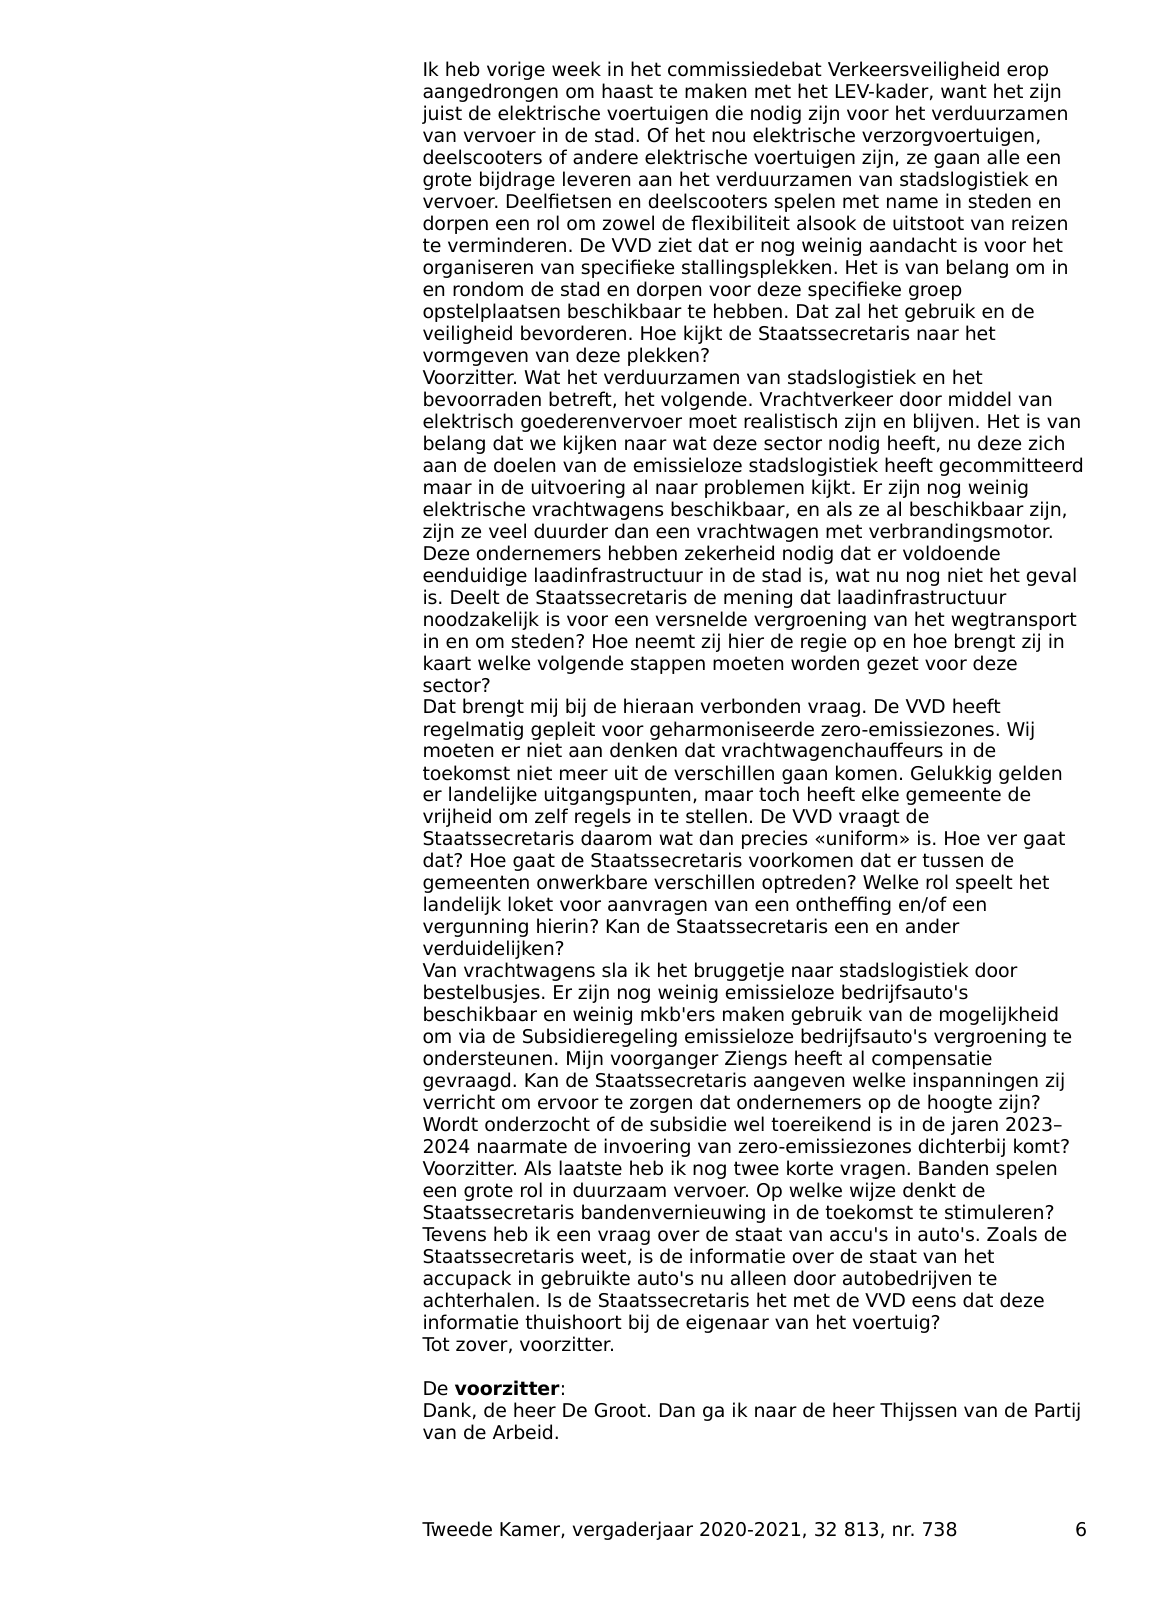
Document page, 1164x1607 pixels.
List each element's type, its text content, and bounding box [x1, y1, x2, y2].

text Tot zover, voorzitter. [422, 1334, 1087, 1356]
text Dank, de heer De Groot. Dan ga ik naar de heer Thijssen van de Partij van de Arbeid. [422, 1400, 1087, 1444]
text Dat brengt mij bij de hieraan verbonden vraag. De VVD heeft regelmatig gepleit voor geharmoniseerde zero-emissiezones. Wij moeten er niet aan denken dat vrachtwagenchauffeurs in de toekomst niet meer uit de verschillen gaan komen. Gelukkig gelden er landelijke uitgangspunten, maar toch heeft elke gemeente de vrijheid om zelf regels in te stellen. De VVD vraagt de Staatssecretaris daarom wat dan precies «uniform» is. Hoe ver gaat dat? Hoe gaat de Staatssecretaris voorkomen dat er tussen de gemeenten onwerkbare verschillen optreden? Welke rol speelt het landelijk loket voor aanvragen van een ontheffing en/of een vergunning hierin? Kan de Staatssecretaris een en ander verduidelijken? [422, 696, 1087, 960]
text Voorzitter. Als laatste heb ik nog twee korte vragen. Banden spelen een grote rol in duurzaam vervoer. Op welke wijze denkt de Staatssecretaris bandenvernieuwing in de toekomst te stimuleren? Tevens heb ik een vraag over de staat van accu's in auto's. Zoals de Staatssecretaris weet, is de informatie over de staat van het accupack in gebruikte auto's nu alleen door autobedrijven te achterhalen. Is de Staatssecretaris het met de VVD eens dat deze informatie thuishoort bij de eigenaar van het voertuig? [422, 1158, 1087, 1334]
text De voorzitter: [422, 1378, 1087, 1400]
text Ik heb vorige week in het commissiedebat Verkeersveiligheid erop aangedrongen om haast te maken met het LEV-kader, want het zijn juist de elektrische voertuigen die nodig zijn voor het verduurzamen van vervoer in de stad. Of het nou elektrische verzorgvoertuigen, deelscooters of andere elektrische voertuigen zijn, ze gaan alle een grote bijdrage leveren aan het verduurzamen van stadslogistiek en vervoer. Deelfietsen en deelscooters spelen met name in steden en dorpen een rol om zowel de flexibiliteit alsook de uitstoot van reizen te verminderen. De VVD ziet dat er nog weinig aandacht is voor het organiseren van specifieke stallingsplekken. Het is van belang om in en rondom de stad en dorpen voor deze specifieke groep opstelplaatsen beschikbaar te hebben. Dat zal het gebruik en de veiligheid bevorderen. Hoe kijkt de Staatssecretaris naar het vormgeven van deze plekken? [422, 59, 1087, 367]
text Van vrachtwagens sla ik het bruggetje naar stadslogistiek door bestelbusjes. Er zijn nog weinig emissieloze bedrijfsauto's beschikbaar en weinig mkb'ers maken gebruik van de mogelijkheid om via de Subsidieregeling emissieloze bedrijfsauto's vergroening te ondersteunen. Mijn voorganger Ziengs heeft al compensatie gevraagd. Kan de Staatssecretaris aangeven welke inspanningen zij verricht om ervoor te zorgen dat ondernemers op de hoogte zijn? Wordt onderzocht of de subsidie wel toereikend is in de jaren 2023–2024 naarmate de invoering van zero-emissiezones dichterbij komt? [422, 960, 1087, 1158]
text Voorzitter. Wat het verduurzamen van stadslogistiek en het bevoorraden betreft, het volgende. Vrachtverkeer door middel van elektrisch goederenvervoer moet realistisch zijn en blijven. Het is van belang dat we kijken naar wat deze sector nodig heeft, nu deze zich aan de doelen van de emissieloze stadslogistiek heeft gecommitteerd maar in de uitvoering al naar problemen kijkt. Er zijn nog weinig elektrische vrachtwagens beschikbaar, en als ze al beschikbaar zijn, zijn ze veel duurder dan een vrachtwagen met verbrandingsmotor. Deze ondernemers hebben zekerheid nodig dat er voldoende eenduidige laadinfrastructuur in de stad is, wat nu nog niet het geval is. Deelt de Staatssecretaris de mening dat laadinfrastructuur noodzakelijk is voor een versnelde vergroening van het wegtransport in en om steden? Hoe neemt zij hier de regie op en hoe brengt zij in kaart welke volgende stappen moeten worden gezet voor deze sector? [422, 367, 1087, 696]
